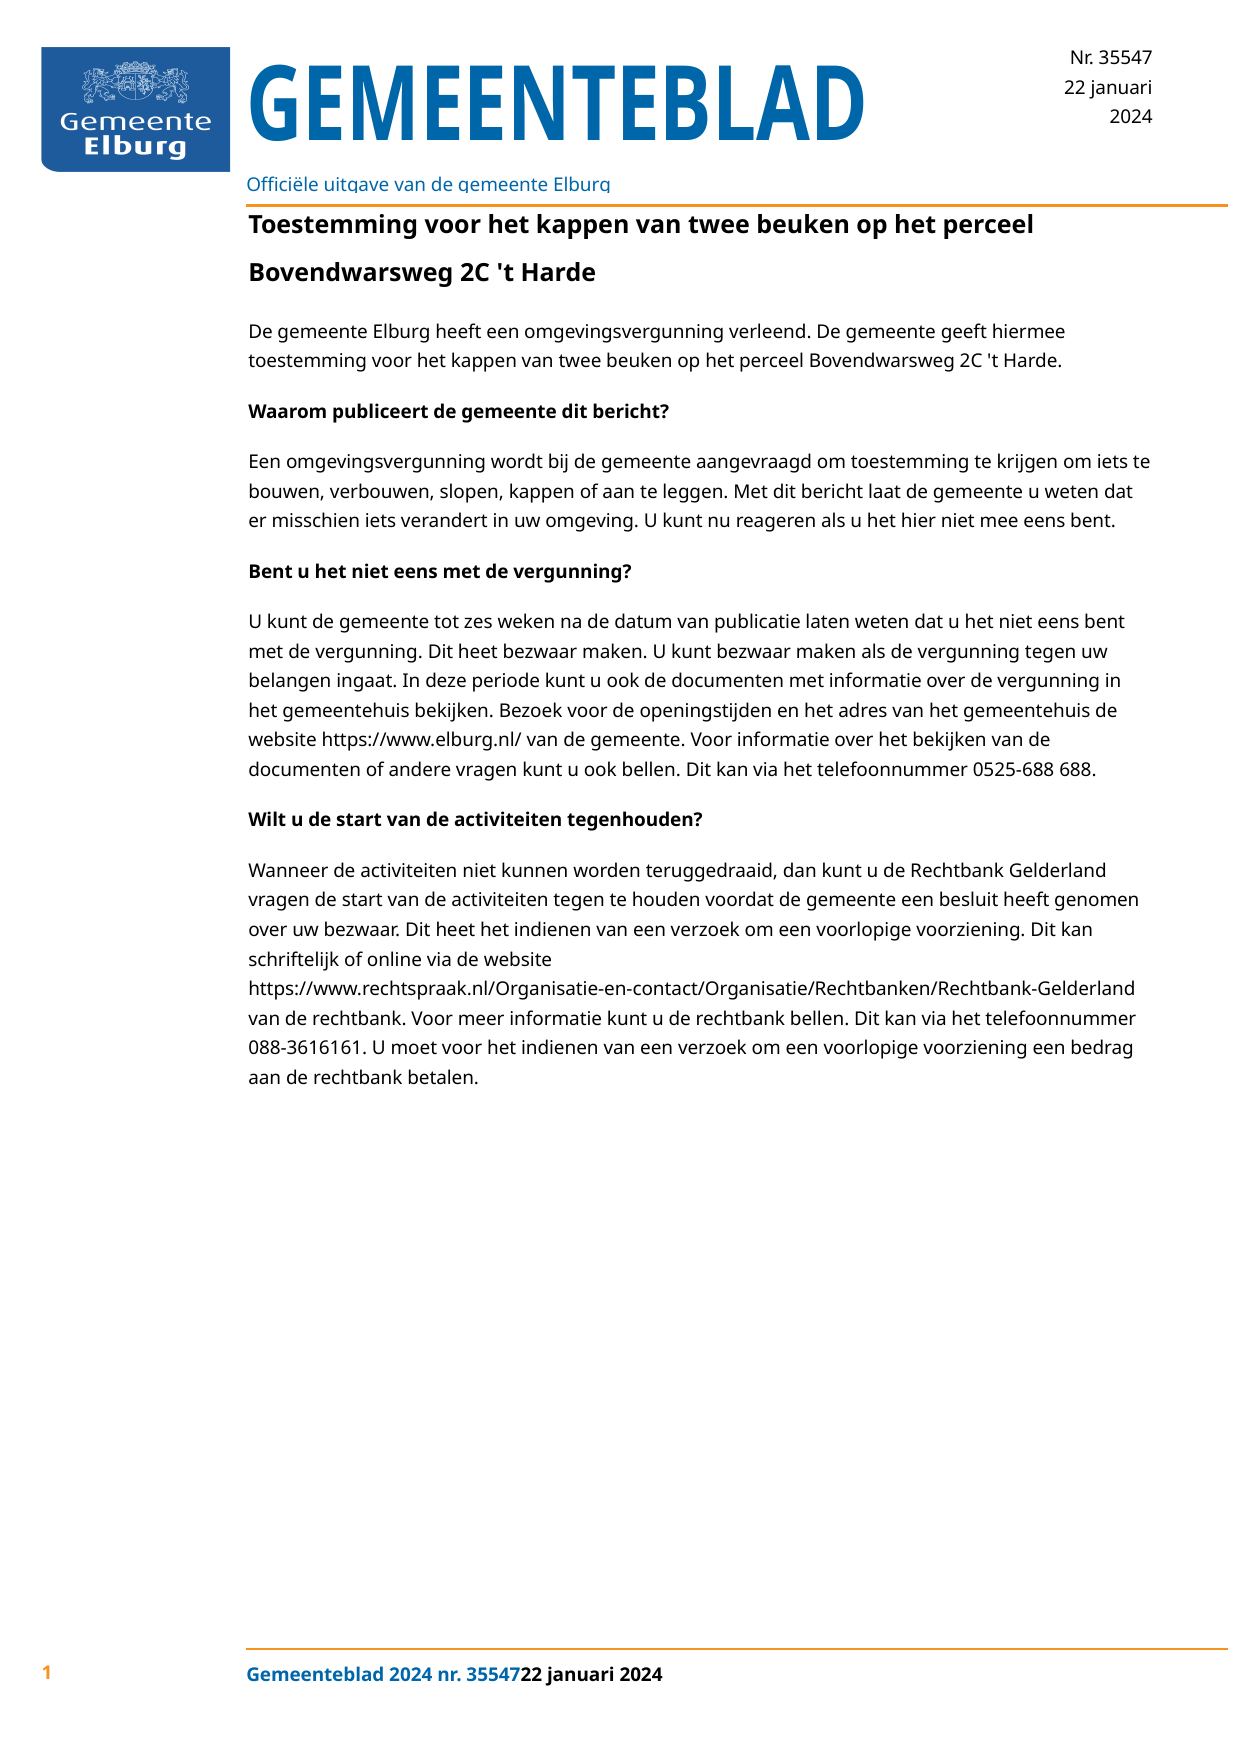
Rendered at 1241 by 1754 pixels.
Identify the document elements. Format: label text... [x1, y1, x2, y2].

text Bent u het niet eens met de vergunning? [248, 558, 1152, 584]
text De gemeente Elburg heeft een omgevingsvergunning verleend. De gemeente geeft hiermee toestemming voor het kappen van twee beuken op het perceel Bovendwarsweg 2C 't Harde. [248, 318, 1152, 373]
text Een omgevingsvergunning wordt bij de gemeente aangevraagd om toestemming te krijgen om iets te bouwen, verbouwen, slopen, kappen of aan te leggen. Met dit bericht laat de gemeente u weten dat er misschien iets verandert in uw omgeving. U kunt nu reageren als u het hier niet mee eens bent. [248, 448, 1152, 533]
picture [41, 47, 231, 172]
text Wilt u de start van de activiteiten tegenhouden? [248, 807, 1152, 832]
text Waarom publiceert de gemeente dit bericht? [248, 398, 1152, 424]
text Wanneer de activiteiten niet kunnen worden teruggedraaid, dan kunt u de Rechtbank Gelderland vragen de start van de activiteiten tegen te houden voordat de gemeente een besluit heeft genomen over uw bezwaar. Dit heet het indienen van een verzoek om een voorlopige voorziening. Dit kan schriftelijk of online via de website https://www.rechtspraak.nl/Organisatie-en-contact/Organisatie/Rechtbanken/Rechtbank-Gelderland van de rechtbank. Voor meer informatie kunt u de rechtbank bellen. Dit kan via het telefoonnummer 088-3616161. U moet voor het indienen van een verzoek om een voorlopige voorziening een bedrag aan de rechtbank betalen. [248, 857, 1152, 1090]
text Toestemming voor het kappen van twee beuken op het perceel Bovendwarsweg 2C 't Harde [248, 207, 1152, 288]
text U kunt de gemeente tot zes weken na de datum van publicatie laten weten dat u het niet eens bent met de vergunning. Dit heet bezwaar maken. U kunt bezwaar maken als de vergunning tegen uw belangen ingaat. In deze periode kunt u ook de documenten met informatie over de vergunning in het gemeentehuis bekijken. Bezoek voor de openingstijden en het adres van het gemeentehuis de website https://www.elburg.nl/ van de gemeente. Voor informatie over het bekijken van de documenten of andere vragen kunt u ook bellen. Dit kan via het telefoonnummer 0525-688 688. [248, 608, 1152, 782]
